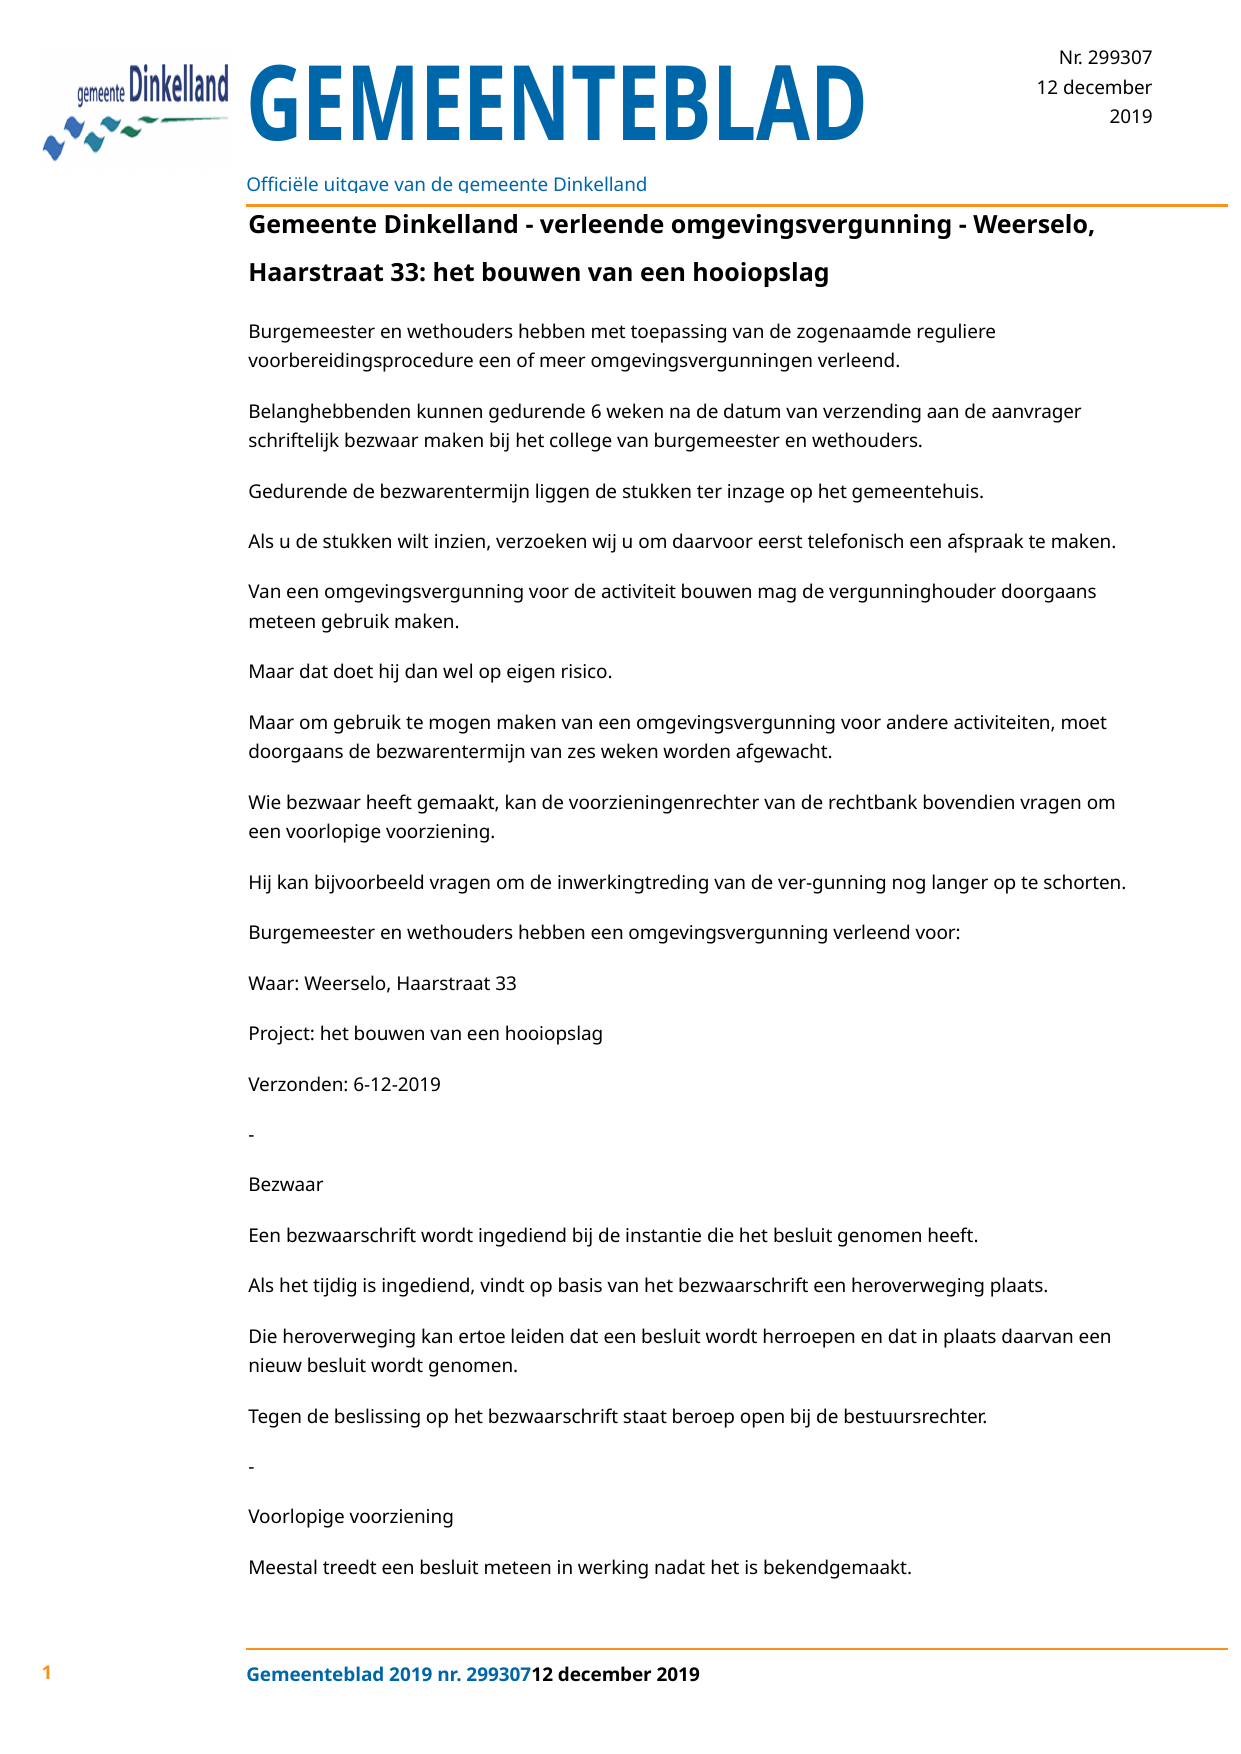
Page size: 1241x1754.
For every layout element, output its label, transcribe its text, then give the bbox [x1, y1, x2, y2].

text Voorlopige voorziening [248, 1504, 1152, 1529]
text Verzonden: 6-12-2019 [248, 1071, 1152, 1097]
text Maar dat doet hij dan wel op eigen risico. [248, 659, 1152, 684]
text Van een omgevingsvergunning voor de activiteit bouwen mag de vergunninghouder doorgaans meteen gebruik maken. [248, 579, 1152, 634]
text Burgemeester en wethouders hebben een omgevingsvergunning verleend voor: [248, 919, 1152, 945]
text Gemeente Dinkelland - verleende omgevingsvergunning - Weerselo, Haarstraat 33: het bouwen van een hooiopslag [248, 207, 1152, 288]
text Als het tijdig is ingediend, vindt op basis van het bezwaarschrift een heroverweging plaats. [248, 1272, 1152, 1298]
text Burgemeester en wethouders hebben met toepassing van de zogenaamde reguliere voorbereidingsprocedure een of meer omgevingsvergunningen verleend. [248, 318, 1152, 373]
text Waar: Weerselo, Haarstraat 33 [248, 970, 1152, 996]
text Tegen de beslissing op het bezwaarschrift staat beroep open bij de bestuursrechter. [248, 1403, 1152, 1429]
text Bezwaar [248, 1172, 1152, 1197]
text Meestal treedt een besluit meteen in werking nadat het is bekendgemaakt. [248, 1554, 1152, 1580]
text Hij kan bijvoorbeeld vragen om de inwerkingtreding van de ver-gunning nog langer op te schorten. [248, 869, 1152, 895]
text Een bezwaarschrift wordt ingediend bij de instantie die het besluit genomen heeft. [248, 1222, 1152, 1248]
picture [41, 47, 231, 172]
text Belanghebbenden kunnen gedurende 6 weken na de datum van verzending aan de aanvrager schriftelijk bezwaar maken bij het college van burgemeester en wethouders. [248, 398, 1152, 453]
text - [248, 1121, 1152, 1147]
text Gedurende de bezwarentermijn liggen de stukken ter inzage op het gemeentehuis. [248, 478, 1152, 504]
text Project: het bouwen van een hooiopslag [248, 1020, 1152, 1046]
text Die heroverweging kan ertoe leiden dat een besluit wordt herroepen en dat in plaats daarvan een nieuw besluit wordt genomen. [248, 1323, 1152, 1378]
text Als u de stukken wilt inzien, verzoeken wij u om daarvoor eerst telefonisch een afspraak te maken. [248, 528, 1152, 554]
text - [248, 1453, 1152, 1479]
text Wie bezwaar heeft gemaakt, kan de voorzieningenrechter van de rechtbank bovendien vragen om een voorlopige voorziening. [248, 789, 1152, 844]
text Maar om gebruik te mogen maken van een omgevingsvergunning voor andere activiteiten, moet doorgaans de bezwarentermijn van zes weken worden afgewacht. [248, 709, 1152, 764]
